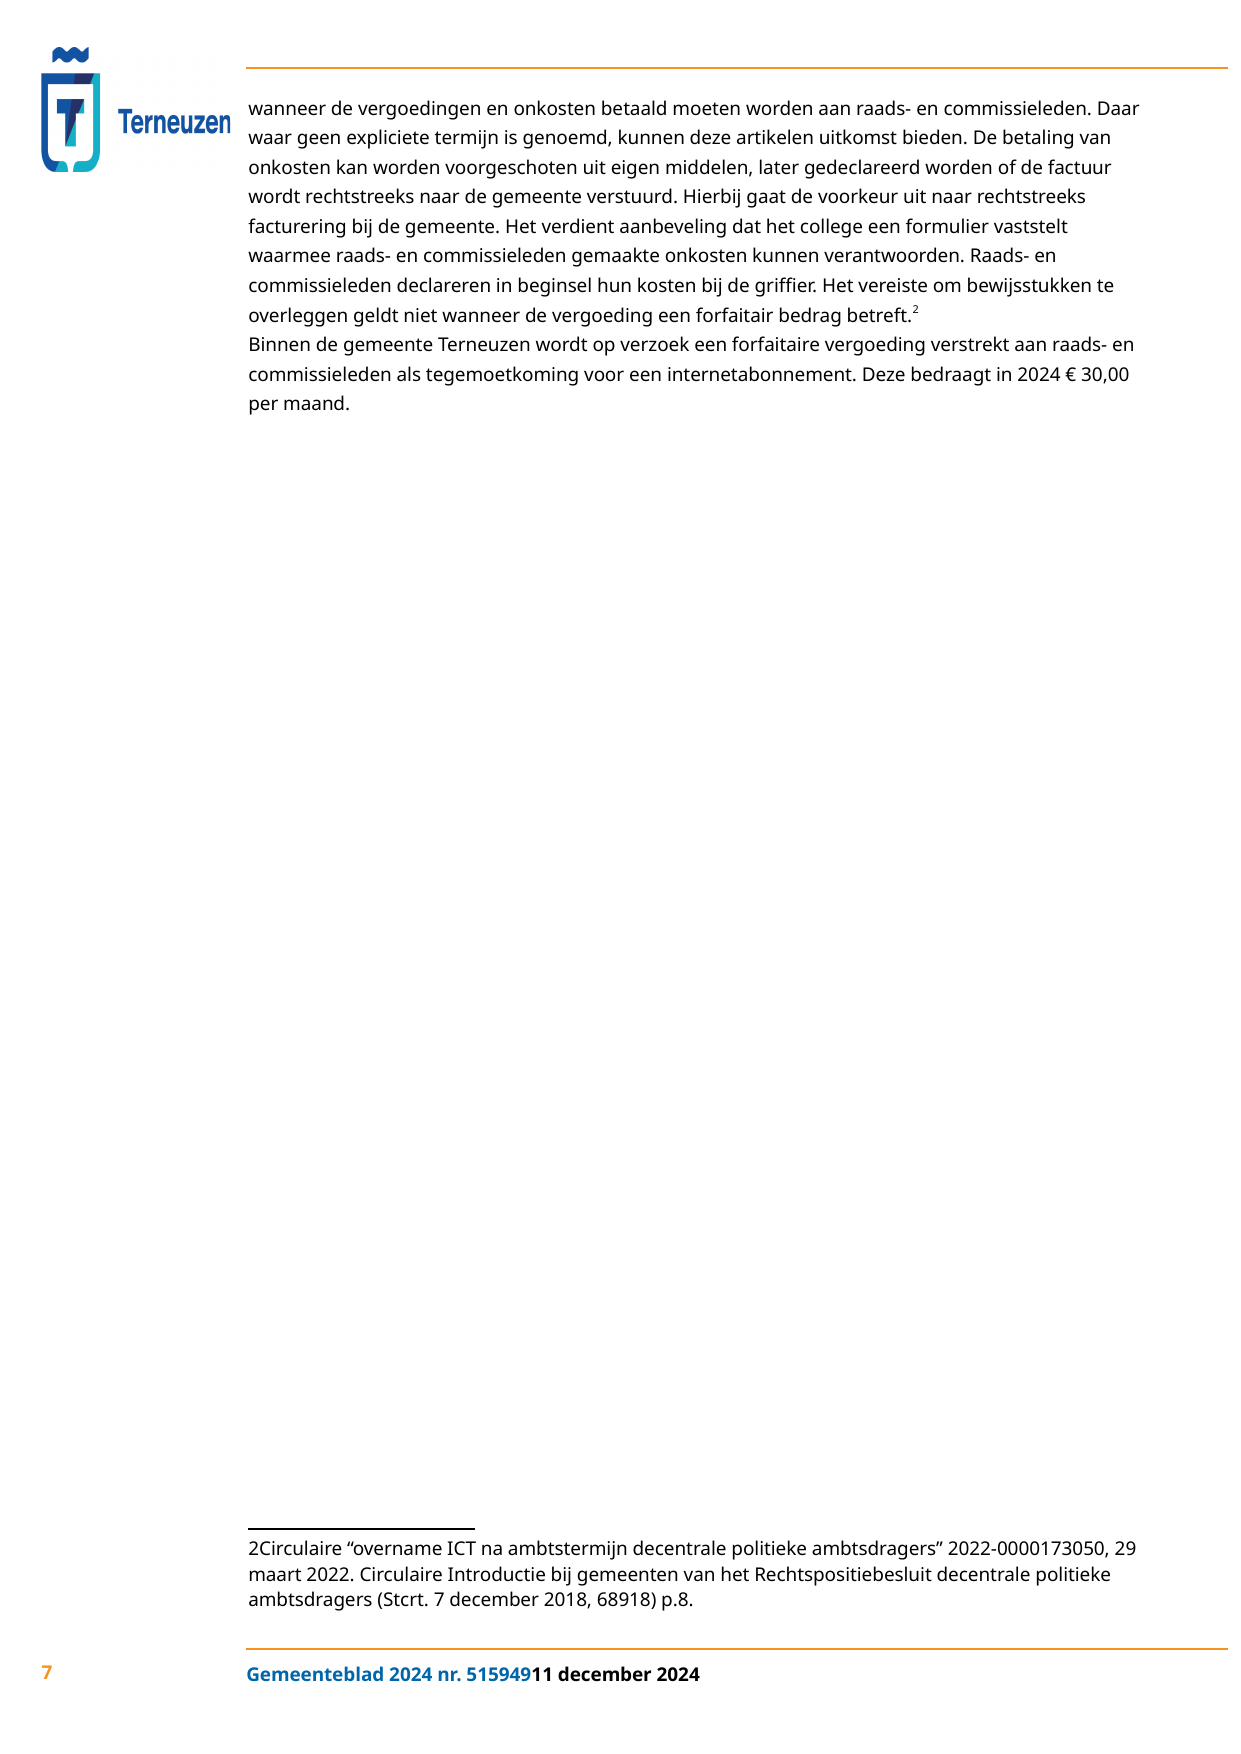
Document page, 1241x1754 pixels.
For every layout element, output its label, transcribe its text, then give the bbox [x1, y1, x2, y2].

text Binnen de gemeente Terneuzen wordt op verzoek een forfaitaire vergoeding verstrekt aan raads- en commissieleden als tegemoetkoming voor een internetabonnement. Deze bedraagt in 2024 € 30,00 per maand. [248, 331, 1152, 416]
text Circulaire “overname ICT na ambtstermijn decentrale politieke ambtsdragers” 2022-0000173050, 29 maart 2022. Circulaire Introductie bij gemeenten van het Rechtspositiebesluit decentrale politieke ambtsdragers (Stcrt. 7 december 2018, 68918) p.8. [248, 1535, 1152, 1612]
picture [41, 47, 231, 172]
text wanneer de vergoedingen en onkosten betaald moeten worden aan raads- en commissieleden. Daar waar geen expliciete termijn is genoemd, kunnen deze artikelen uitkomst bieden. De betaling van onkosten kan worden voorgeschoten uit eigen middelen, later gedeclareerd worden of de factuur wordt rechtstreeks naar de gemeente verstuurd. Hierbij gaat de voorkeur uit naar rechtstreeks facturering bij de gemeente. Het verdient aanbeveling dat het college een formulier vaststelt waarmee raads- en commissieleden gemaakte onkosten kunnen verantwoorden. Raads- en commissieleden declareren in beginsel hun kosten bij de griffier. Het vereiste om bewijsstukken te overleggen geldt niet wanneer de vergoeding een forfaitair bedrag betreft. [248, 95, 1152, 328]
